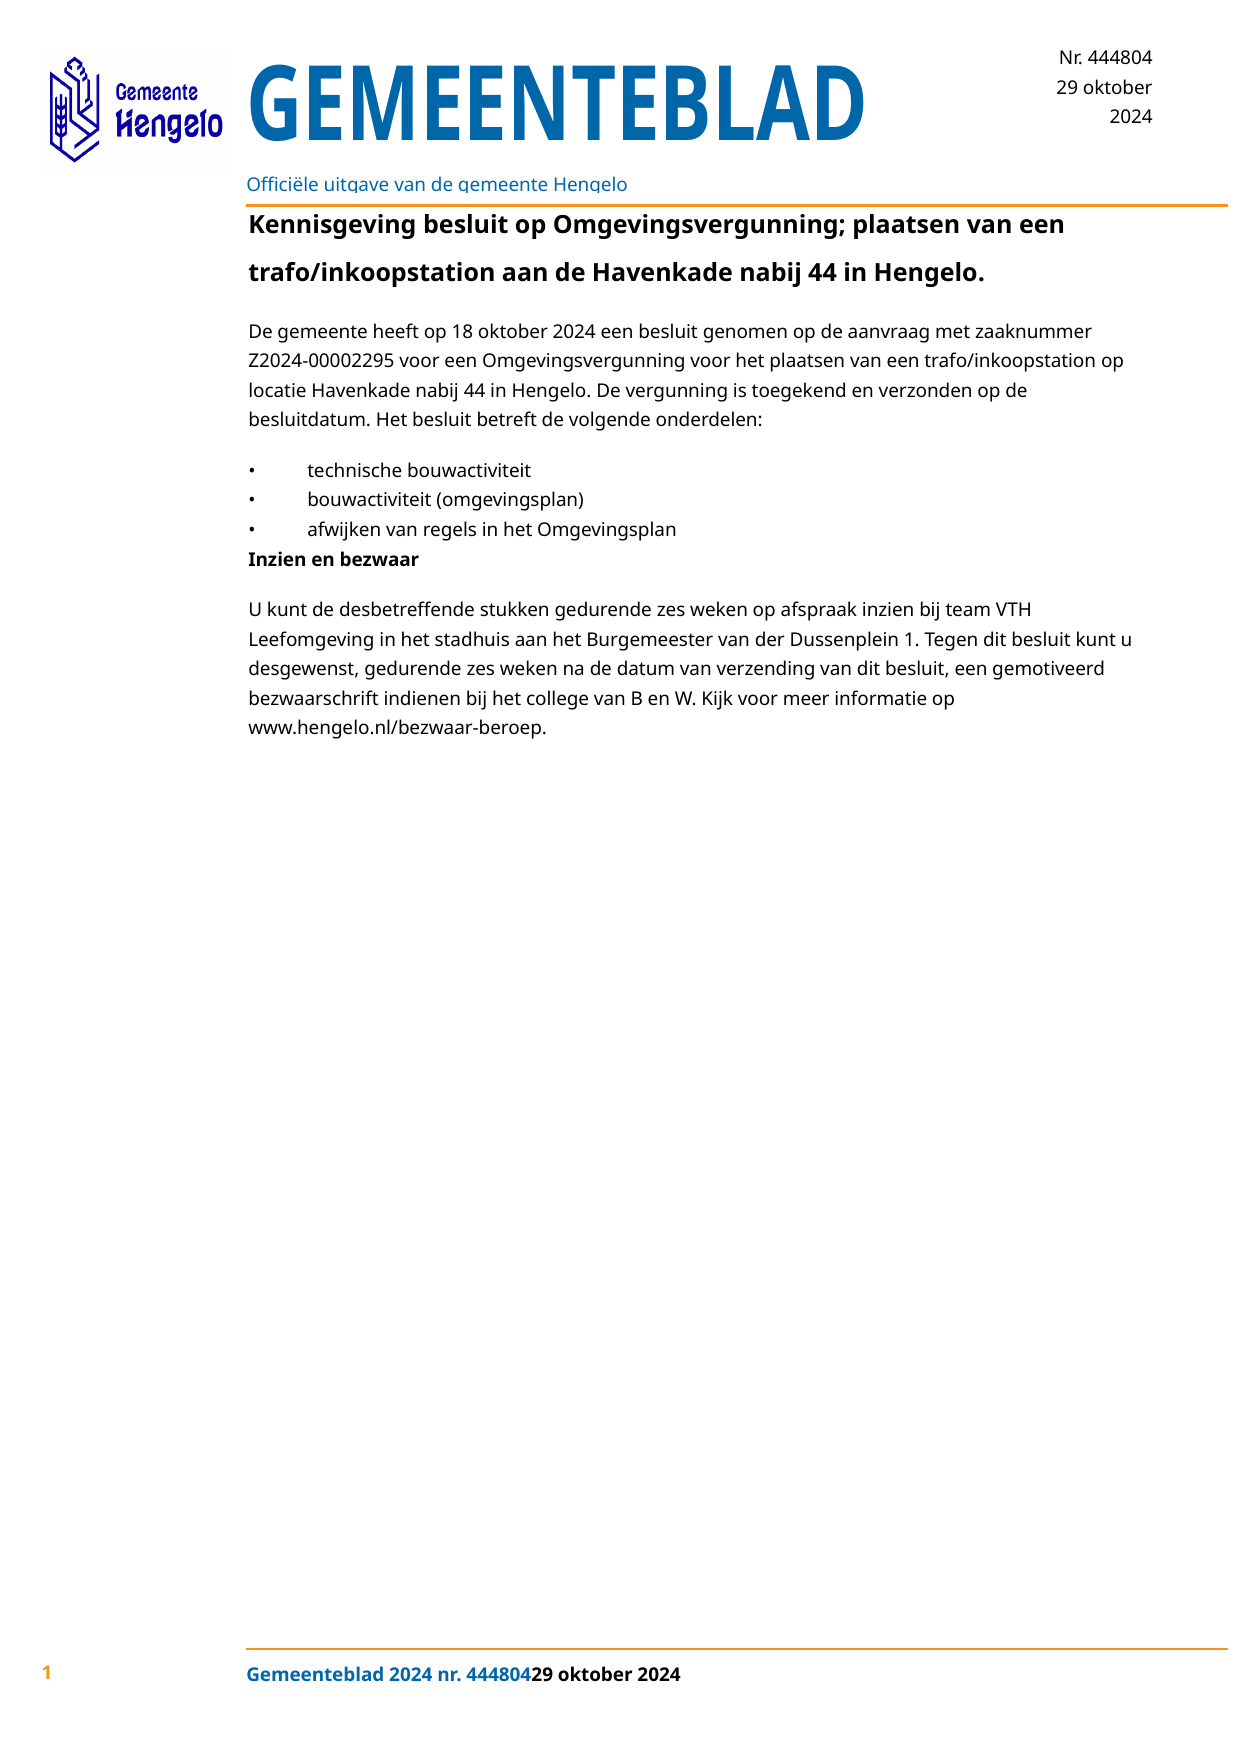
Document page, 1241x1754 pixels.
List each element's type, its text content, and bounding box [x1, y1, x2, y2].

picture [41, 47, 231, 172]
list bouwactiviteit (omgevingsplan) [248, 487, 1152, 512]
text De gemeente heeft op 18 oktober 2024 een besluit genomen op de aanvraag met zaaknummer Z2024-00002295 voor een Omgevingsvergunning voor het plaatsen van een trafo/inkoopstation op locatie Havenkade nabij 44 in Hengelo. De vergunning is toegekend en verzonden op de besluitdatum. Het besluit betreft de volgende onderdelen: [248, 318, 1152, 432]
list technische bouwactiviteit [248, 457, 1152, 483]
text U kunt de desbetreffende stukken gedurende zes weken op afspraak inzien bij team VTH Leefomgeving in het stadhuis aan het Burgemeester van der Dussenplein 1. Tegen dit besluit kunt u desgewenst, gedurende zes weken na de datum van verzending van dit besluit, een gemotiveerd bezwaarschrift indienen bij het college van B en W. Kijk voor meer informatie op www.hengelo.nl/bezwaar-beroep. [248, 596, 1152, 740]
list afwijken van regels in het Omgevingsplan [248, 516, 1152, 542]
text Kennisgeving besluit op Omgevingsvergunning; plaatsen van een trafo/inkoopstation aan de Havenkade nabij 44 in Hengelo. [248, 207, 1152, 288]
text Inzien en bezwaar [248, 546, 1152, 572]
